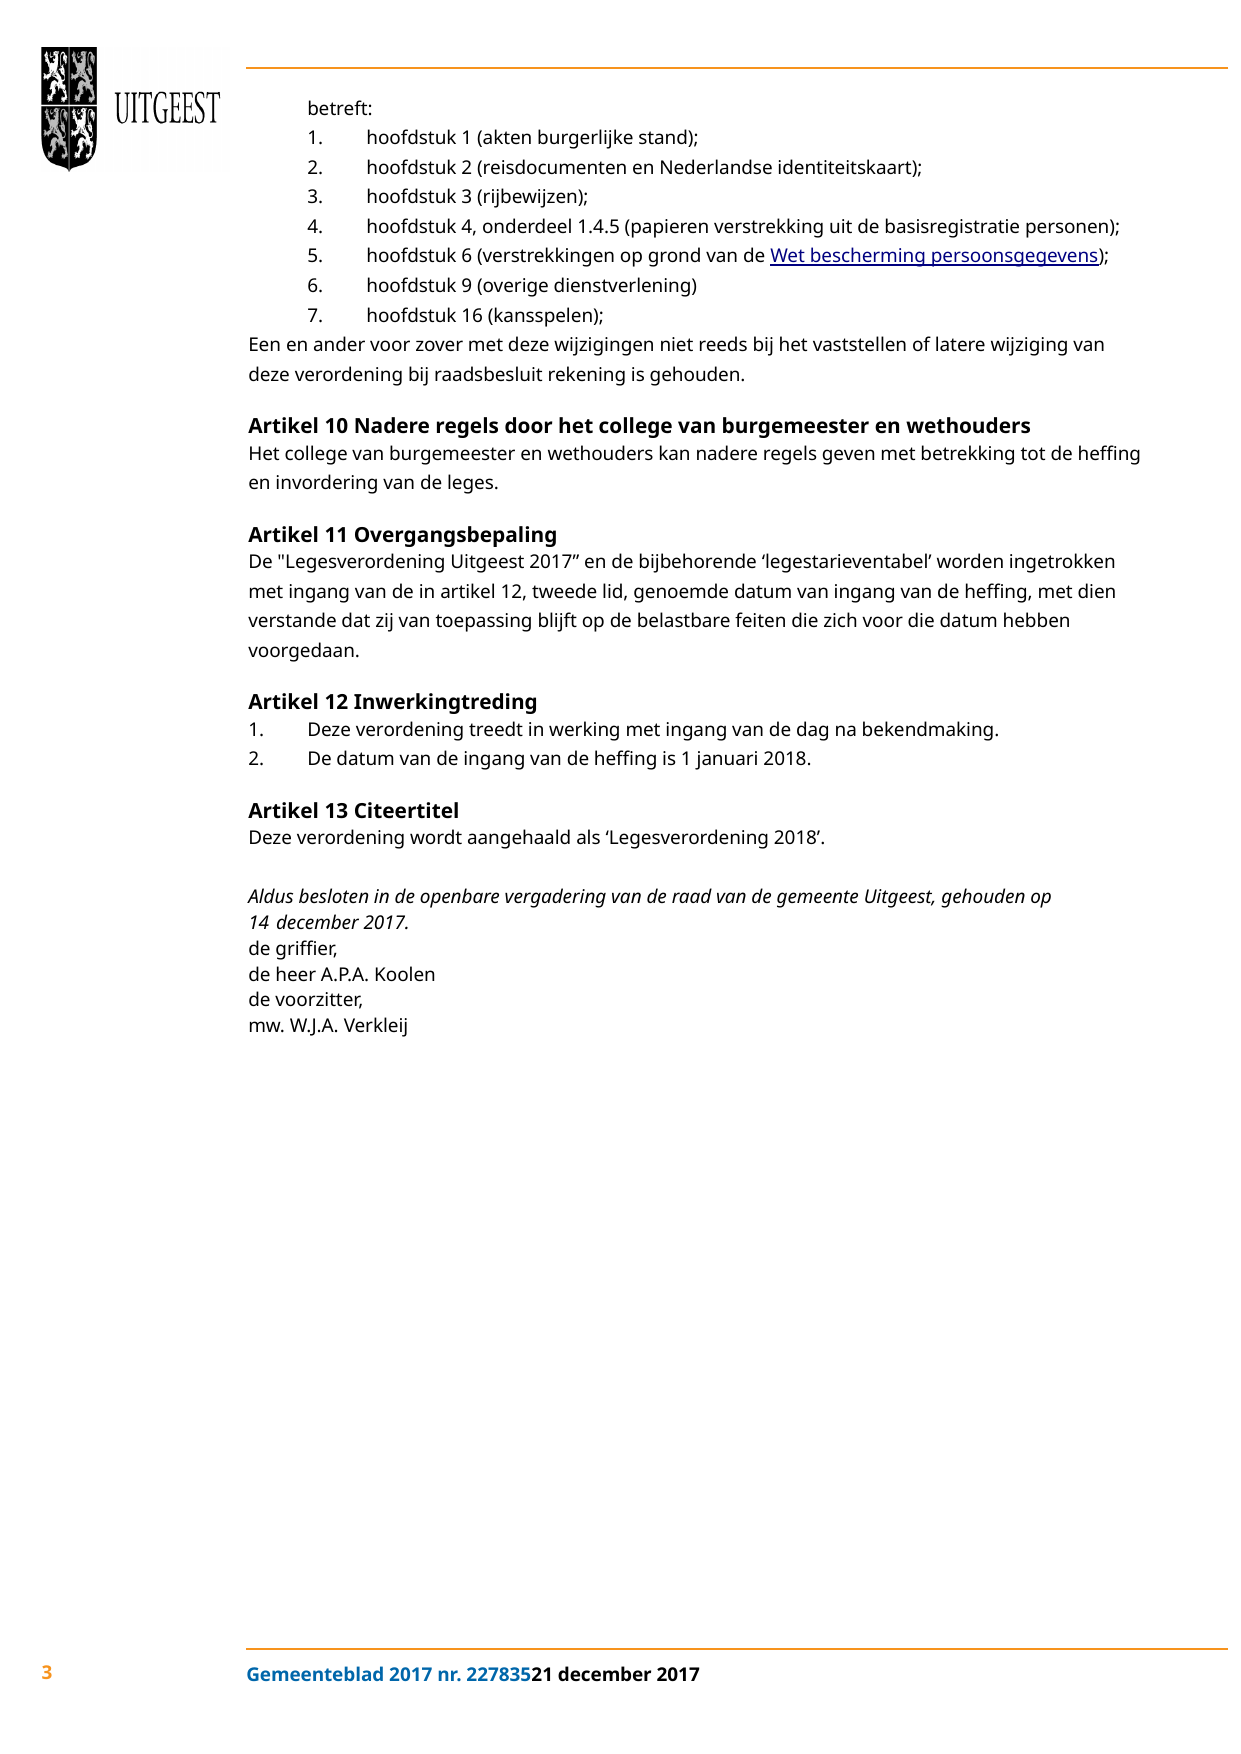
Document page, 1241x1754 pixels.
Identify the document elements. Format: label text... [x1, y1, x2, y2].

text Een en ander voor zover met deze wijzigingen niet reeds bij het vaststellen of latere wijziging van deze verordening bij raadsbesluit rekening is gehouden. [248, 331, 1152, 387]
list hoofdstuk 6 (verstrekkingen op grond van de Wet bescherming persoonsgegevens); [307, 243, 1152, 268]
text Deze verordening wordt aangehaald als ‘Legesverordening 2018’. [248, 824, 1152, 850]
text Artikel 12 Inwerkingtreding [248, 687, 1152, 716]
text Het college van burgemeester en wethouders kan nadere regels geven met betrekking tot de heffing en invordering van de leges. [248, 440, 1152, 495]
list hoofdstuk 3 (rijbewijzen); [307, 183, 1152, 209]
text Artikel 11 Overgangsbepaling [248, 520, 1152, 548]
text Artikel 10 Nadere regels door het college van burgemeester en wethouders [248, 411, 1152, 440]
text de griffier, [248, 935, 1152, 961]
list De datum van de ingang van de heffing is 1 januari 2018. [248, 746, 1152, 771]
list hoofdstuk 2 (reisdocumenten en Nederlandse identiteitskaart); [307, 154, 1152, 180]
picture [41, 47, 231, 172]
text De "Legesverordening Uitgeest 2017” en de bijbehorende ‘legestarieventabel’ worden ingetrokken met ingang van de in artikel 12, tweede lid, genoemde datum van ingang van de heffing, met dien verstande dat zij van toepassing blijft op de belastbare feiten die zich voor die datum hebben voorgedaan. [248, 548, 1152, 663]
text de voorzitter, [248, 986, 1152, 1012]
list betreft: [248, 95, 1152, 121]
list Deze verordening treedt in werking met ingang van de dag na bekendmaking. [248, 716, 1152, 742]
list hoofdstuk 4, onderdeel 1.4.5 (papieren verstrekking uit de basisregistratie personen); [307, 213, 1152, 239]
text de heer A.P.A. Koolen [248, 961, 1152, 986]
list hoofdstuk 16 (kansspelen); [307, 302, 1152, 328]
list hoofdstuk 1 (akten burgerlijke stand); [307, 124, 1152, 150]
text Artikel 13 Citeertitel [248, 796, 1152, 824]
text Aldus besloten in de openbare vergadering van de raad van de gemeente Uitgeest, gehouden op 14 december 2017. [248, 883, 1152, 935]
list hoofdstuk 9 (overige dienstverlening) [307, 272, 1152, 298]
text mw. W.J.A. Verkleij [248, 1012, 1152, 1038]
